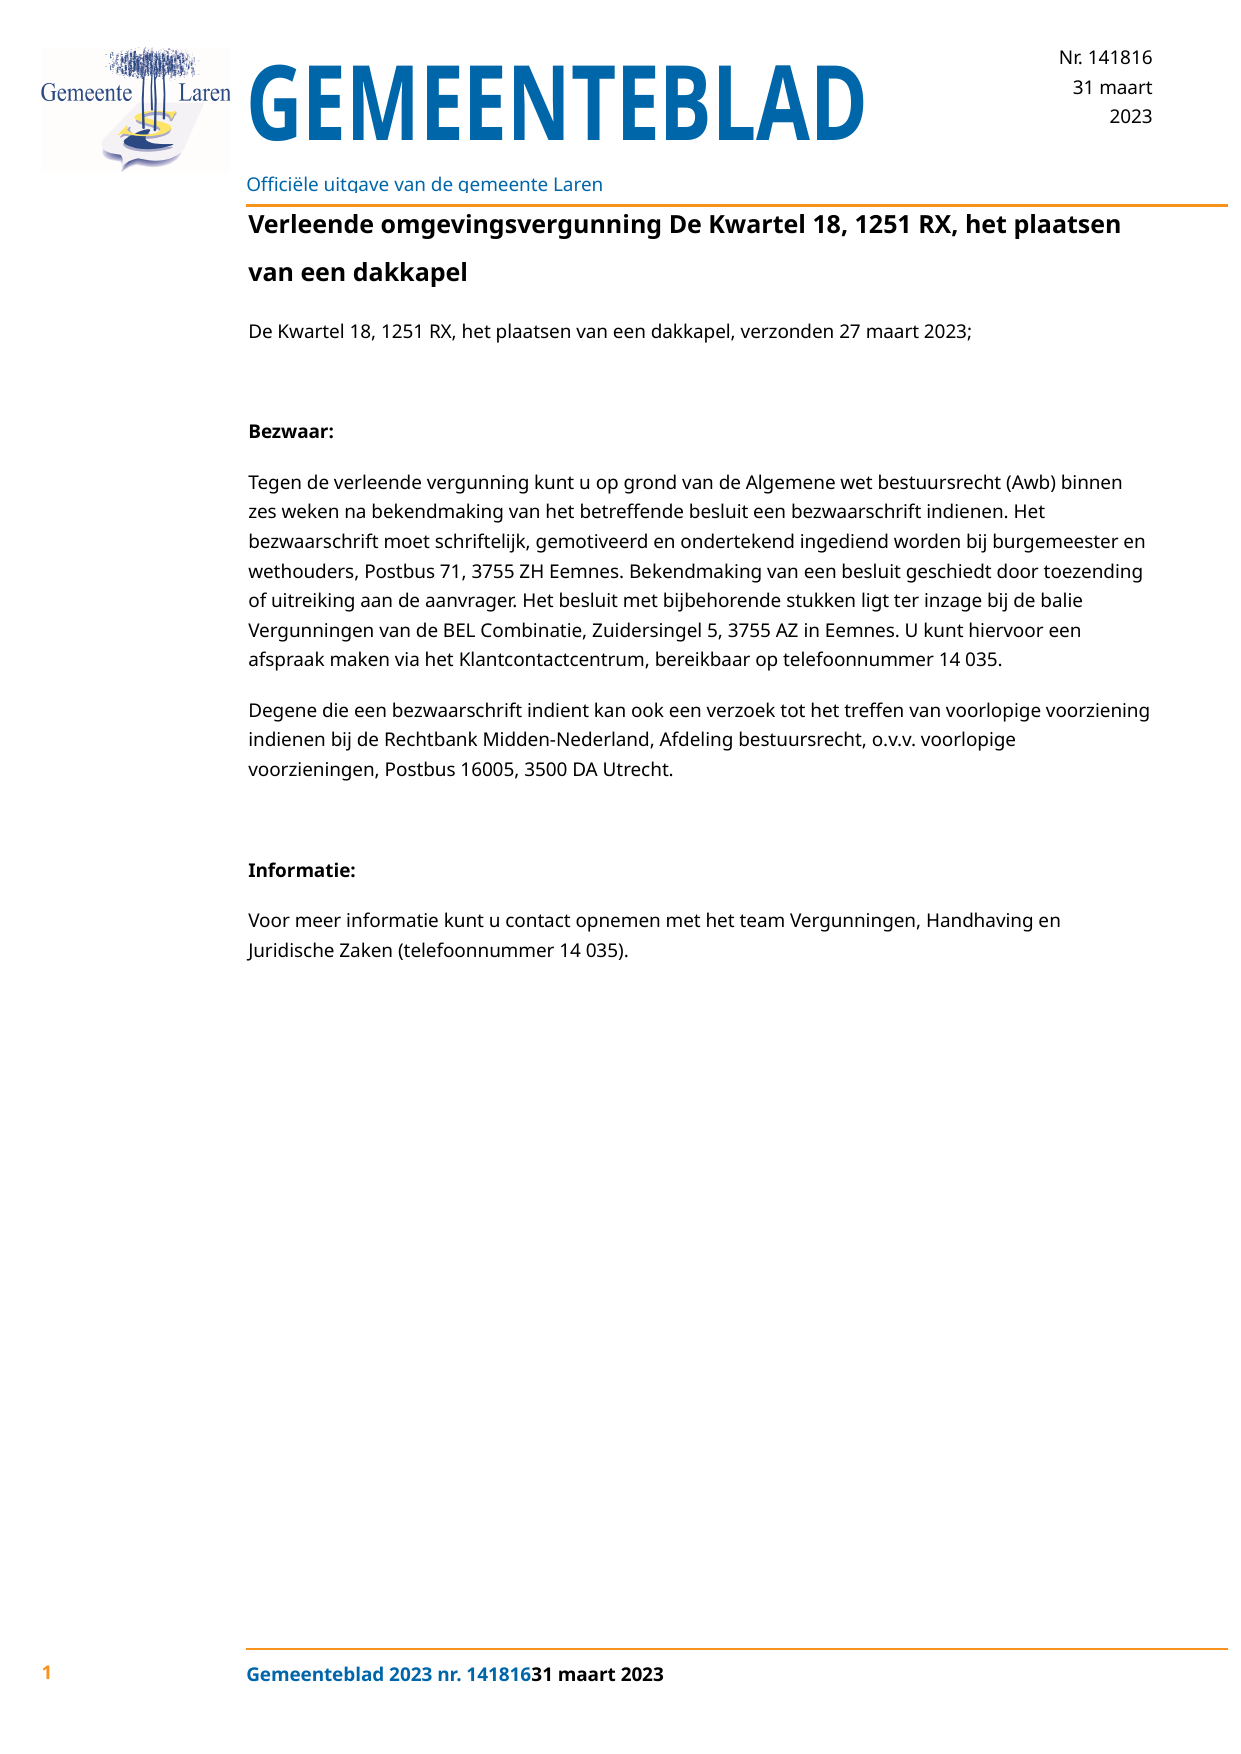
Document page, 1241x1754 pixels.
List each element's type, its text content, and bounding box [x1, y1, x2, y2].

text Informatie: [248, 857, 1152, 883]
text De Kwartel 18, 1251 RX, het plaatsen van een dakkapel, verzonden 27 maart 2023; [248, 318, 1152, 344]
text Degene die een bezwaarschrift indient kan ook een verzoek tot het treffen van voorlopige voorziening indienen bij de Rechtbank Midden-Nederland, Afdeling bestuursrecht, o.v.v. voorlopige voorzieningen, Postbus 16005, 3500 DA Utrecht. [248, 697, 1152, 782]
text Voor meer informatie kunt u contact opnemen met het team Vergunningen, Handhaving en Juridische Zaken (telefoonnummer 14 035). [248, 907, 1152, 963]
picture [41, 47, 231, 172]
text Tegen de verleende vergunning kunt u op grond van de Algemene wet bestuursrecht (Awb) binnen zes weken na bekendmaking van het betreffende besluit een bezwaarschrift indienen. Het bezwaarschrift moet schriftelijk, gemotiveerd en ondertekend ingediend worden bij burgemeester en wethouders, Postbus 71, 3755 ZH Eemnes. Bekendmaking van een besluit geschiedt door toezending of uitreiking aan de aanvrager. Het besluit met bijbehorende stukken ligt ter inzage bij de balie Vergunningen van de BEL Combinatie, Zuidersingel 5, 3755 AZ in Eemnes. U kunt hiervoor een afspraak maken via het Klantcontactcentrum, bereikbaar op telefoonnummer 14 035. [248, 469, 1152, 672]
text Verleende omgevingsvergunning De Kwartel 18, 1251 RX, het plaatsen van een dakkapel [248, 207, 1152, 288]
text Bezwaar: [248, 419, 1152, 444]
